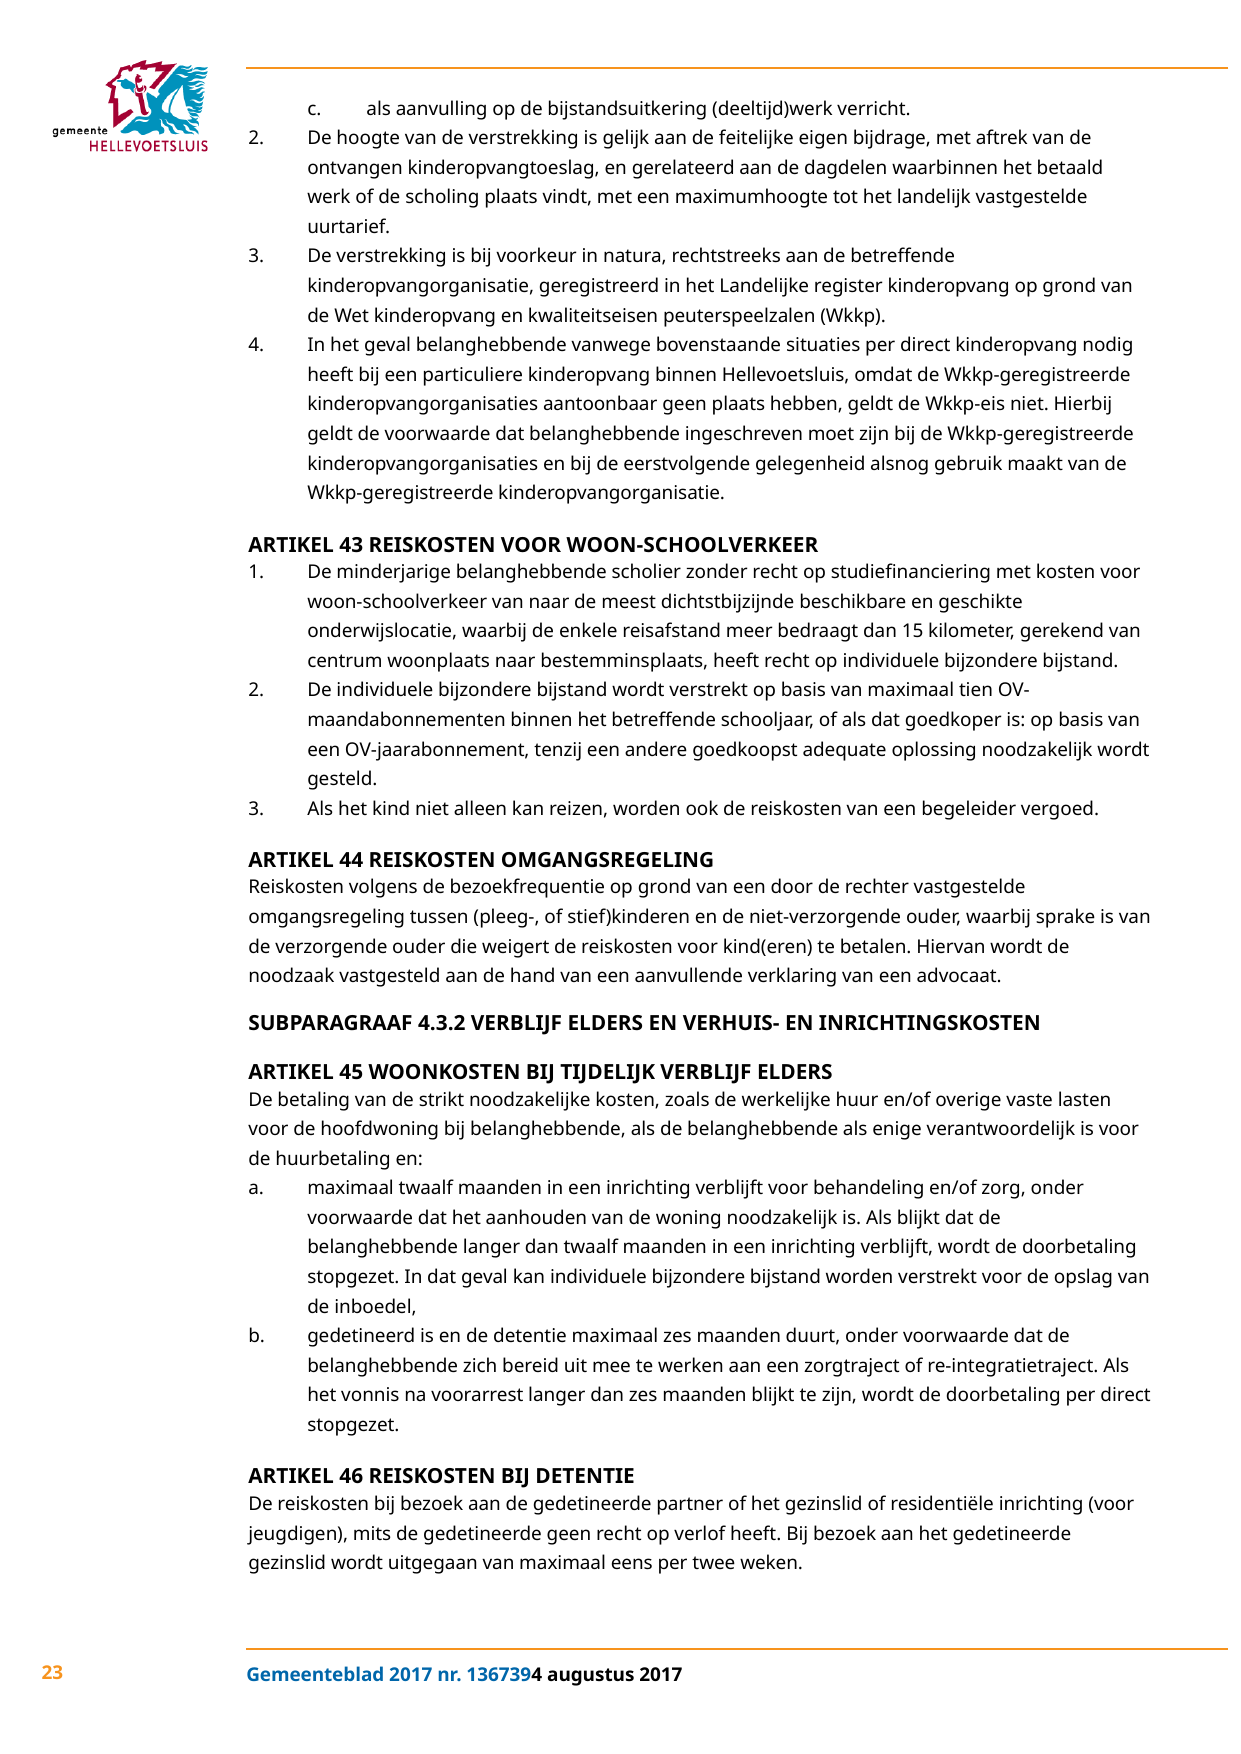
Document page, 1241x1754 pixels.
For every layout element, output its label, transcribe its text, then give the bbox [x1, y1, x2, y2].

text ARTIKEL 44 REISKOSTEN OMGANGSREGELING [248, 845, 1152, 874]
list Als het kind niet alleen kan reizen, worden ook de reiskosten van een begeleider vergoed. [248, 795, 1152, 821]
list De verstrekking is bij voorkeur in natura, rechtstreeks aan de betreffende kinderopvangorganisatie, geregistreerd in het Landelijke register kinderopvang op grond van de Wet kinderopvang en kwaliteitseisen peuterspeelzalen (Wkkp). [248, 243, 1152, 328]
text SUBPARAGRAAF 4.3.2 VERBLIJF ELDERS EN VERHUIS- EN INRICHTINGSKOSTEN [248, 1008, 1152, 1037]
list gedetineerd is en de detentie maximaal zes maanden duurt, onder voorwaarde dat de belanghebbende zich bereid uit mee te werken aan een zorgtraject of re-integratietraject. Als het vonnis na voorarrest langer dan zes maanden blijkt te zijn, wordt de doorbetaling per direct stopgezet. [248, 1322, 1152, 1437]
text ARTIKEL 43 REISKOSTEN VOOR WOON-SCHOOLVERKEER [248, 530, 1152, 558]
list In het geval belanghebbende vanwege bovenstaande situaties per direct kinderopvang nodig heeft bij een particuliere kinderopvang binnen Hellevoetsluis, omdat de Wkkp-geregistreerde kinderopvangorganisaties aantoonbaar geen plaats hebben, geldt de Wkkp-eis niet. Hierbij geldt de voorwaarde dat belanghebbende ingeschreven moet zijn bij de Wkkp-geregistreerde kinderopvangorganisaties en bij de eerstvolgende gelegenheid alsnog gebruik maakt van de Wkkp-geregistreerde kinderopvangorganisatie. [248, 331, 1152, 505]
list maximaal twaalf maanden in een inrichting verblijft voor behandeling en/of zorg, onder voorwaarde dat het aanhouden van de woning noodzakelijk is. Als blijkt dat de belanghebbende langer dan twaalf maanden in een inrichting verblijft, wordt de doorbetaling stopgezet. In dat geval kan individuele bijzondere bijstand worden verstrekt voor de opslag van de inboedel, [248, 1174, 1152, 1319]
picture [41, 47, 231, 172]
text ARTIKEL 46 REISKOSTEN BIJ DETENTIE [248, 1462, 1152, 1490]
text Reiskosten volgens de bezoekfrequentie op grond van een door de rechter vastgestelde omgangsregeling tussen (pleeg-, of stief)kinderen en de niet-verzorgende ouder, waarbij sprake is van de verzorgende ouder die weigert de reiskosten voor kind(eren) te betalen. Hiervan wordt de noodzaak vastgesteld aan de hand van een aanvullende verklaring van een advocaat. [248, 874, 1152, 988]
text ARTIKEL 45 WOONKOSTEN BIJ TIJDELIJK VERBLIJF ELDERS [248, 1057, 1152, 1086]
list De minderjarige belanghebbende scholier zonder recht op studiefinanciering met kosten voor woon-schoolverkeer van naar de meest dichtstbijzijnde beschikbare en geschikte onderwijslocatie, waarbij de enkele reisafstand meer bedraagt dan 15 kilometer, gerekend van centrum woonplaats naar bestemminsplaats, heeft recht op individuele bijzondere bijstand. [248, 558, 1152, 673]
text De reiskosten bij bezoek aan de gedetineerde partner of het gezinslid of residentiële inrichting (voor jeugdigen), mits de gedetineerde geen recht op verlof heeft. Bij bezoek aan het gedetineerde gezinslid wordt uitgegaan van maximaal eens per twee weken. [248, 1490, 1152, 1575]
list De individuele bijzondere bijstand wordt verstrekt op basis van maximaal tien OV-maandabonnementen binnen het betreffende schooljaar, of als dat goedkoper is: op basis van een OV-jaarabonnement, tenzij een andere goedkoopst adequate oplossing noodzakelijk wordt gesteld. [248, 677, 1152, 791]
list De hoogte van de verstrekking is gelijk aan de feitelijke eigen bijdrage, met aftrek van de ontvangen kinderopvangtoeslag, en gerelateerd aan de dagdelen waarbinnen het betaald werk of de scholing plaats vindt, met een maximumhoogte tot het landelijk vastgestelde uurtarief. [248, 124, 1152, 239]
list als aanvulling op de bijstandsuitkering (deeltijd)werk verricht. [307, 95, 1152, 121]
text De betaling van de strikt noodzakelijke kosten, zoals de werkelijke huur en/of overige vaste lasten voor de hoofdwoning bij belanghebbende, als de belanghebbende als enige verantwoordelijk is voor de huurbetaling en: [248, 1086, 1152, 1171]
